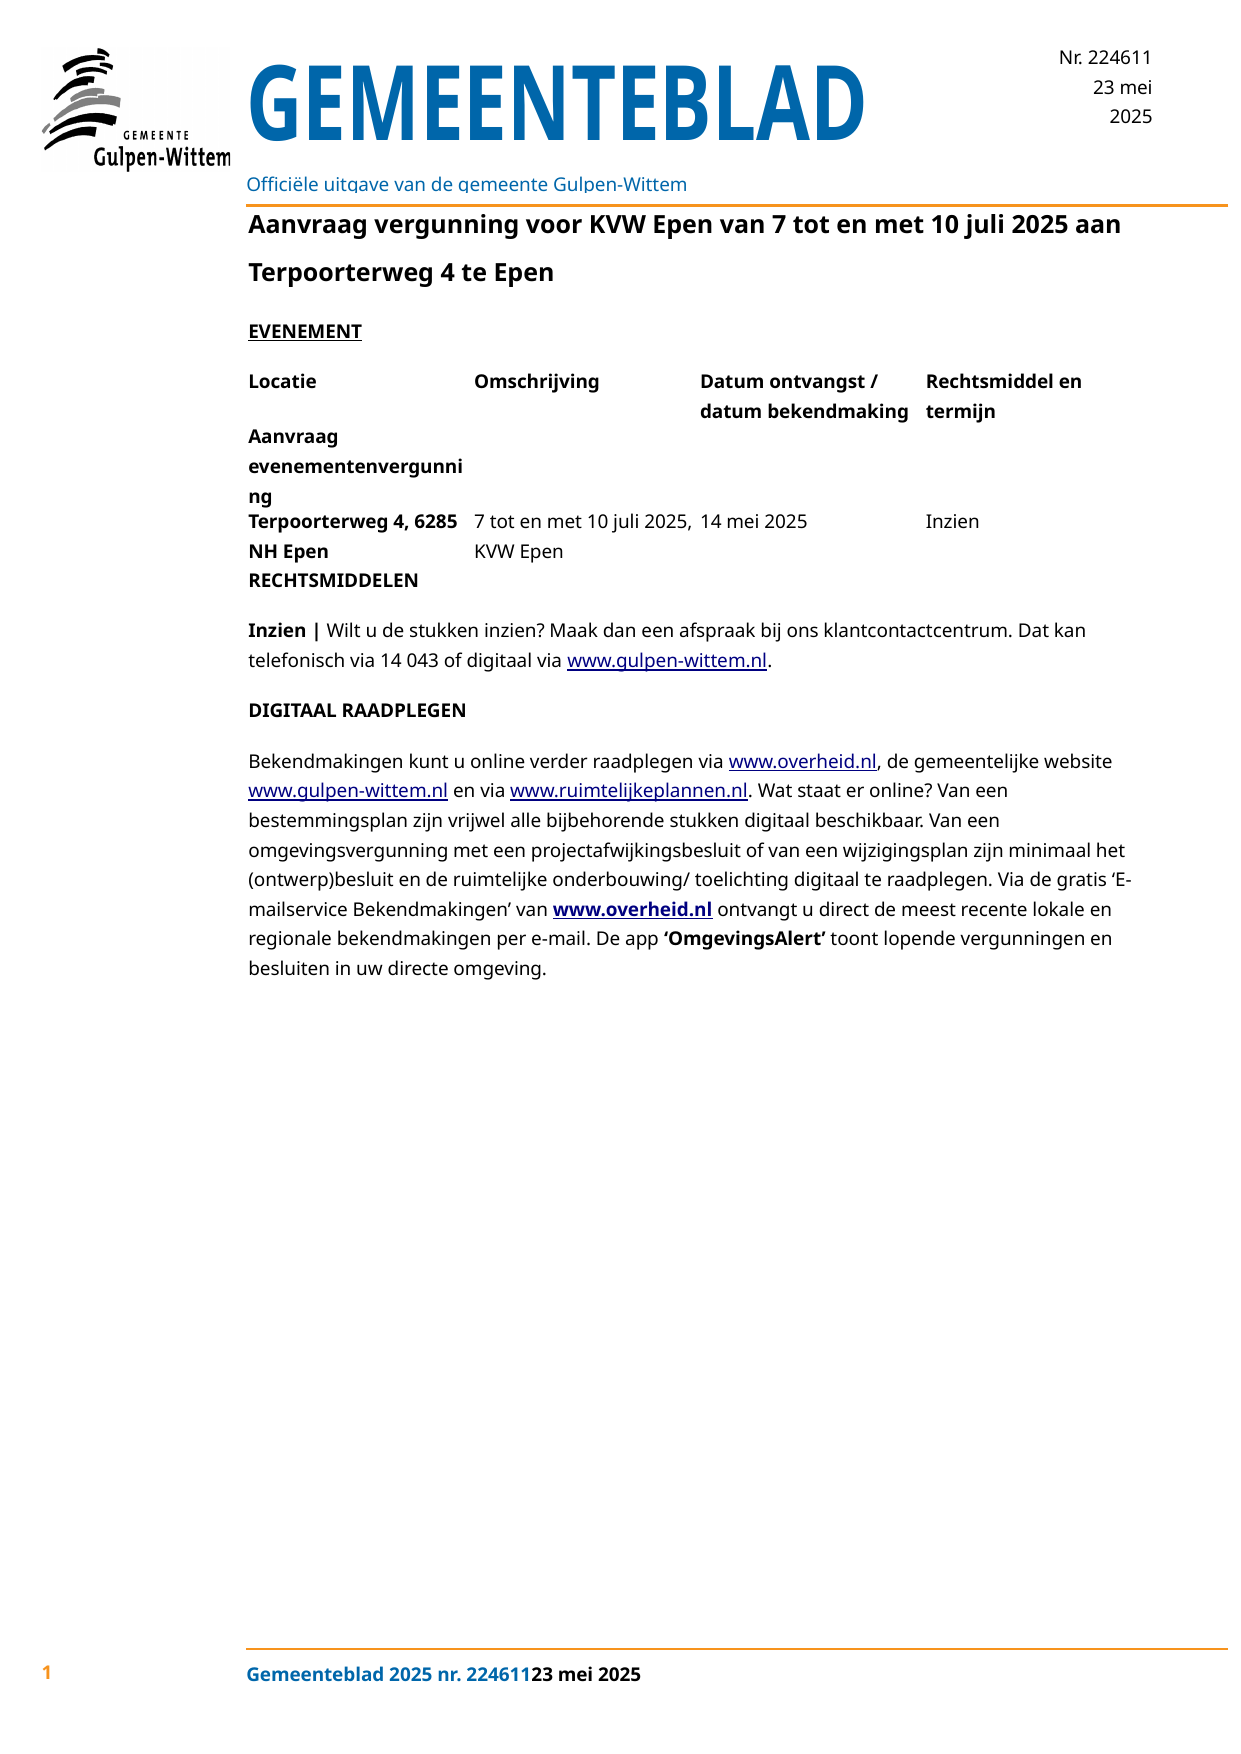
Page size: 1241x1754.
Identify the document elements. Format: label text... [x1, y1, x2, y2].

table_header Rechtsmiddel en termijn [926, 369, 1152, 424]
text DIGITAAL RAADPLEGEN [248, 698, 1152, 723]
table_cell [926, 424, 1152, 509]
table_cell [700, 424, 926, 509]
text EVENEMENT [248, 318, 1152, 344]
picture [41, 47, 231, 172]
text RECHTSMIDDELEN [248, 567, 1152, 593]
table_header Omschrijving [474, 369, 700, 424]
table_header Locatie [248, 369, 474, 424]
table_cell Aanvraag evenementenvergunning [248, 424, 474, 509]
text Bekendmakingen kunt u online verder raadplegen via www.overheid.nl, de gemeentelijke website www.gulpen-wittem.nl en via www.ruimtelijkeplannen.nl. Wat staat er online? Van een bestemmingsplan zijn vrijwel alle bijbehorende stukken digitaal beschikbaar. Van een omgevingsvergunning met een projectafwijkingsbesluit of van een wijzigingsplan zijn minimaal het (ontwerp)besluit en de ruimtelijke onderbouwing/ toelichting digitaal te raadplegen. Via de gratis ‘E-mailservice Bekendmakingen’ van www.overheid.nl ontvangt u direct de meest recente lokale en regionale bekendmakingen per e-mail. De app ‘OmgevingsAlert’ toont lopende vergunningen en besluiten in uw directe omgeving. [248, 748, 1152, 981]
table_cell Inzien [926, 509, 1152, 564]
table_cell 14 mei 2025 [700, 509, 926, 564]
table_header Datum ontvangst / datum bekendmaking [700, 369, 926, 424]
text Inzien | Wilt u de stukken inzien? Maak dan een afspraak bij ons klantcontactcentrum. Dat kan telefonisch via 14 043 of digitaal via www.gulpen-wittem.nl. [248, 618, 1152, 673]
table_cell Terpoorterweg 4, 6285 NH Epen [248, 509, 474, 564]
table_cell 7 tot en met 10 juli 2025, KVW Epen [474, 509, 700, 564]
table_cell [474, 424, 700, 509]
text Aanvraag vergunning voor KVW Epen van 7 tot en met 10 juli 2025 aan Terpoorterweg 4 te Epen [248, 207, 1152, 288]
